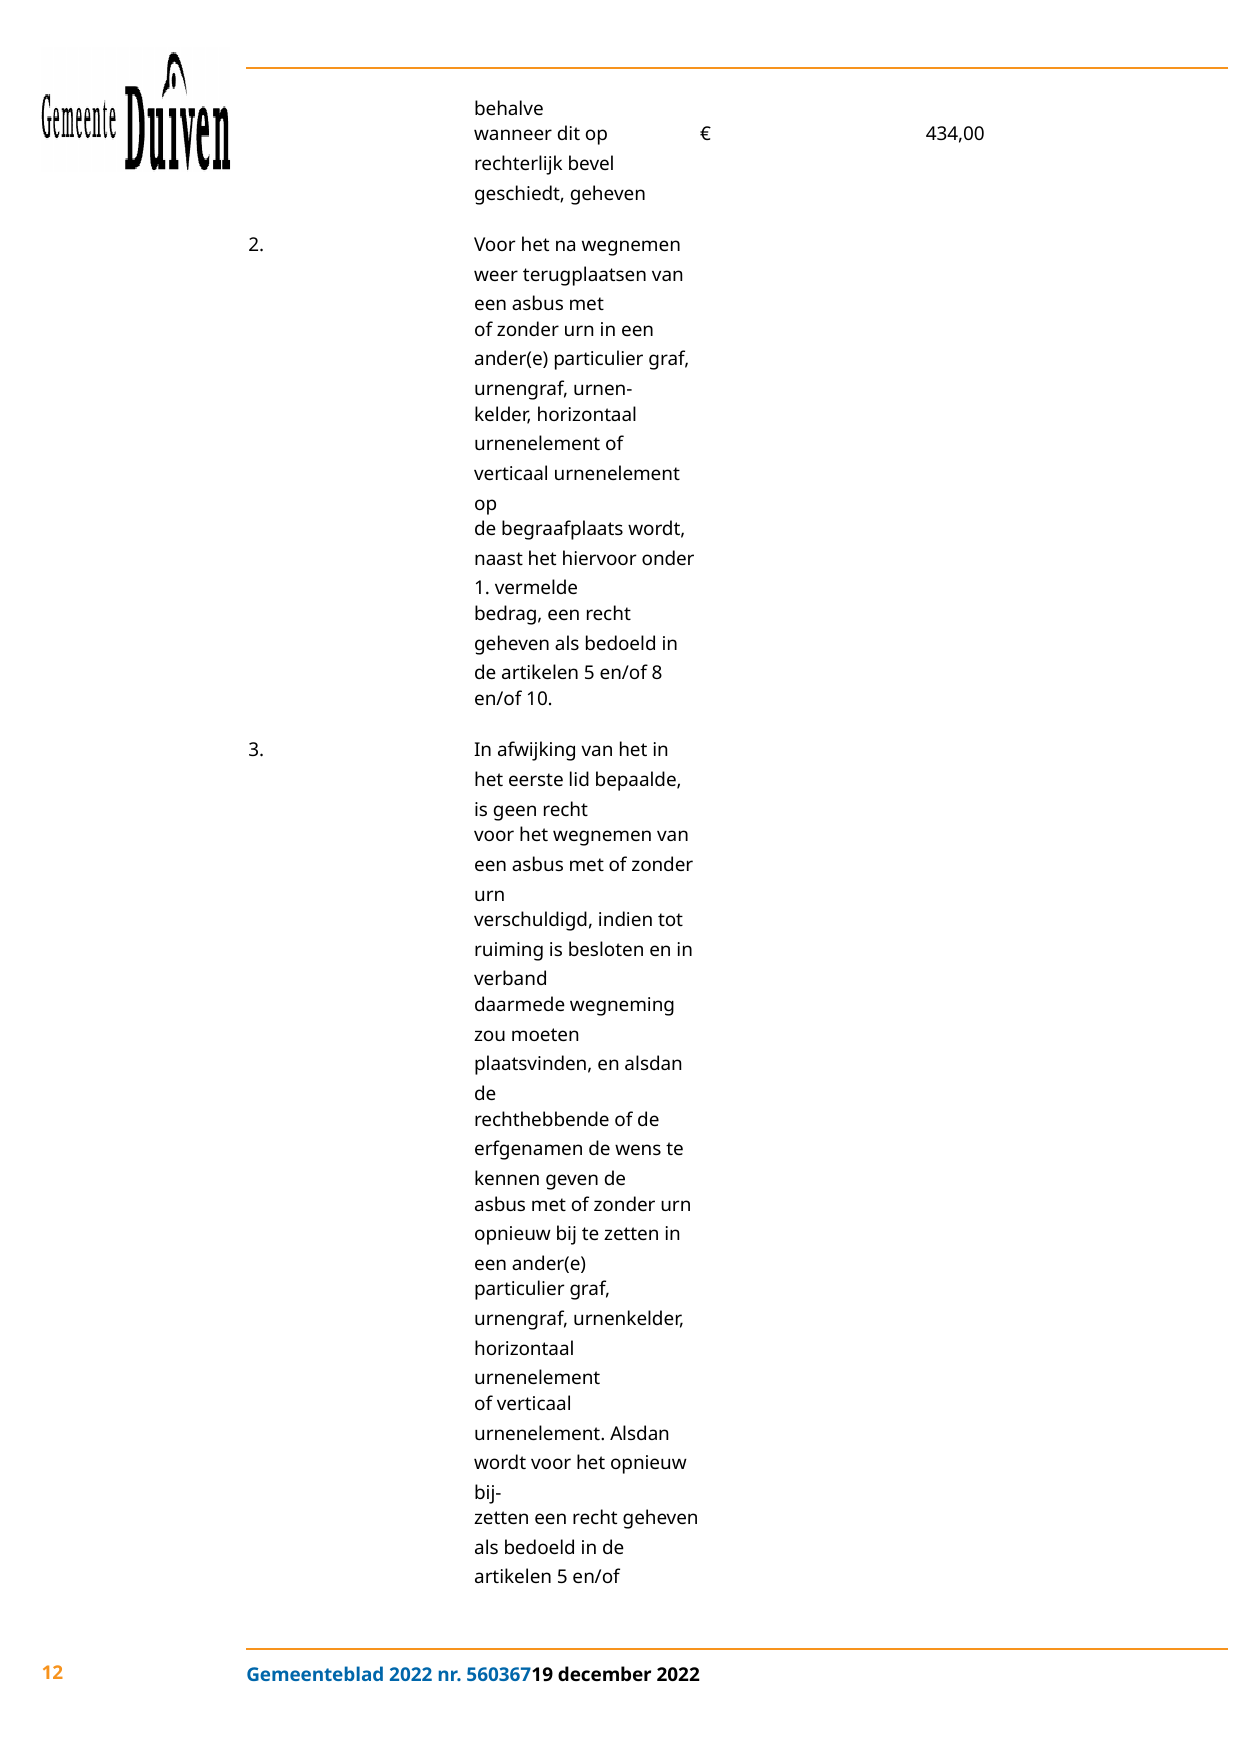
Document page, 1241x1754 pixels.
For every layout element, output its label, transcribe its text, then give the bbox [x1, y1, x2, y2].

table_cell voor het wegnemen van een asbus met of zonder urn [474, 822, 700, 906]
table_cell en/of 10. [474, 685, 700, 711]
table_cell [700, 316, 926, 401]
table_cell [926, 95, 1152, 121]
table_cell [248, 1106, 474, 1191]
table_cell [926, 1505, 1152, 1589]
table_cell 2. [248, 231, 474, 316]
table_cell [926, 685, 1152, 711]
table_cell [474, 711, 700, 737]
table_cell of zonder urn in een ander(e) particulier graf, urnengraf, urnen- [474, 316, 700, 401]
table_cell [700, 1106, 926, 1191]
table_cell [248, 95, 474, 121]
table_cell [926, 1390, 1152, 1504]
table_cell [926, 991, 1152, 1106]
table_cell [926, 231, 1152, 316]
table_cell [700, 906, 926, 991]
table_cell [700, 1276, 926, 1390]
table_cell zetten een recht geheven als bedoeld in de artikelen 5 en/of [474, 1505, 700, 1589]
table_cell [248, 711, 474, 737]
table_cell [700, 685, 926, 711]
table_cell [248, 1505, 474, 1589]
table_cell [248, 401, 474, 515]
table_cell de begraafplaats wordt, naast het hiervoor onder 1. vermelde [474, 515, 700, 600]
table_cell [700, 95, 926, 121]
table_cell [474, 205, 700, 231]
table_cell [926, 1191, 1152, 1276]
table_cell asbus met of zonder urn opnieuw bij te zetten in een ander(e) [474, 1191, 700, 1276]
picture [41, 47, 231, 172]
table_cell [926, 515, 1152, 600]
table_cell [926, 822, 1152, 906]
table_cell [248, 121, 474, 205]
table_cell [700, 711, 926, 737]
table_cell [700, 737, 926, 822]
table_cell [926, 600, 1152, 685]
table_cell [926, 1106, 1152, 1191]
table_cell wanneer dit op rechterlijk bevel geschiedt, geheven [474, 121, 700, 205]
table_cell [700, 822, 926, 906]
table_cell [926, 711, 1152, 737]
table_cell 3. [248, 737, 474, 822]
table_cell [248, 600, 474, 685]
table_cell [700, 991, 926, 1106]
table_cell [248, 906, 474, 991]
table_cell [248, 991, 474, 1106]
table_cell bedrag, een recht geheven als bedoeld in de artikelen 5 en/of 8 [474, 600, 700, 685]
table_cell [700, 515, 926, 600]
table_cell kelder, horizontaal urnenelement of verticaal urnenelement op [474, 401, 700, 515]
table_cell [700, 401, 926, 515]
table_cell [700, 600, 926, 685]
table_cell [700, 1390, 926, 1504]
table_cell € [700, 121, 926, 205]
table_cell [700, 231, 926, 316]
table_cell 434,00 [926, 121, 1152, 205]
table_cell [926, 316, 1152, 401]
table_cell verschuldigd, indien tot ruiming is besloten en in verband [474, 906, 700, 991]
table_cell [926, 737, 1152, 822]
table_cell of verticaal urnenelement. Alsdan wordt voor het opnieuw bij- [474, 1390, 700, 1504]
table_cell [248, 316, 474, 401]
table_cell [926, 1276, 1152, 1390]
table_cell rechthebbende of de erfgenamen de wens te kennen geven de [474, 1106, 700, 1191]
table_cell [248, 1390, 474, 1504]
table_cell [248, 685, 474, 711]
table_cell [926, 401, 1152, 515]
table_cell [700, 1505, 926, 1589]
table_cell [926, 205, 1152, 231]
table_cell In afwijking van het in het eerste lid bepaalde, is geen recht [474, 737, 700, 822]
table_cell [248, 822, 474, 906]
table_cell [926, 906, 1152, 991]
table_cell [248, 1191, 474, 1276]
table_cell [248, 1276, 474, 1390]
table_cell Voor het na wegnemen weer terugplaatsen van een asbus met [474, 231, 700, 316]
table_cell [248, 515, 474, 600]
table_cell [700, 1191, 926, 1276]
table_cell [700, 205, 926, 231]
table_cell behalve [474, 95, 700, 121]
table_cell daarmede wegneming zou moeten plaatsvinden, en alsdan de [474, 991, 700, 1106]
table_cell [248, 205, 474, 231]
table_cell particulier graf, urnengraf, urnenkelder, horizontaal urnenelement [474, 1276, 700, 1390]
